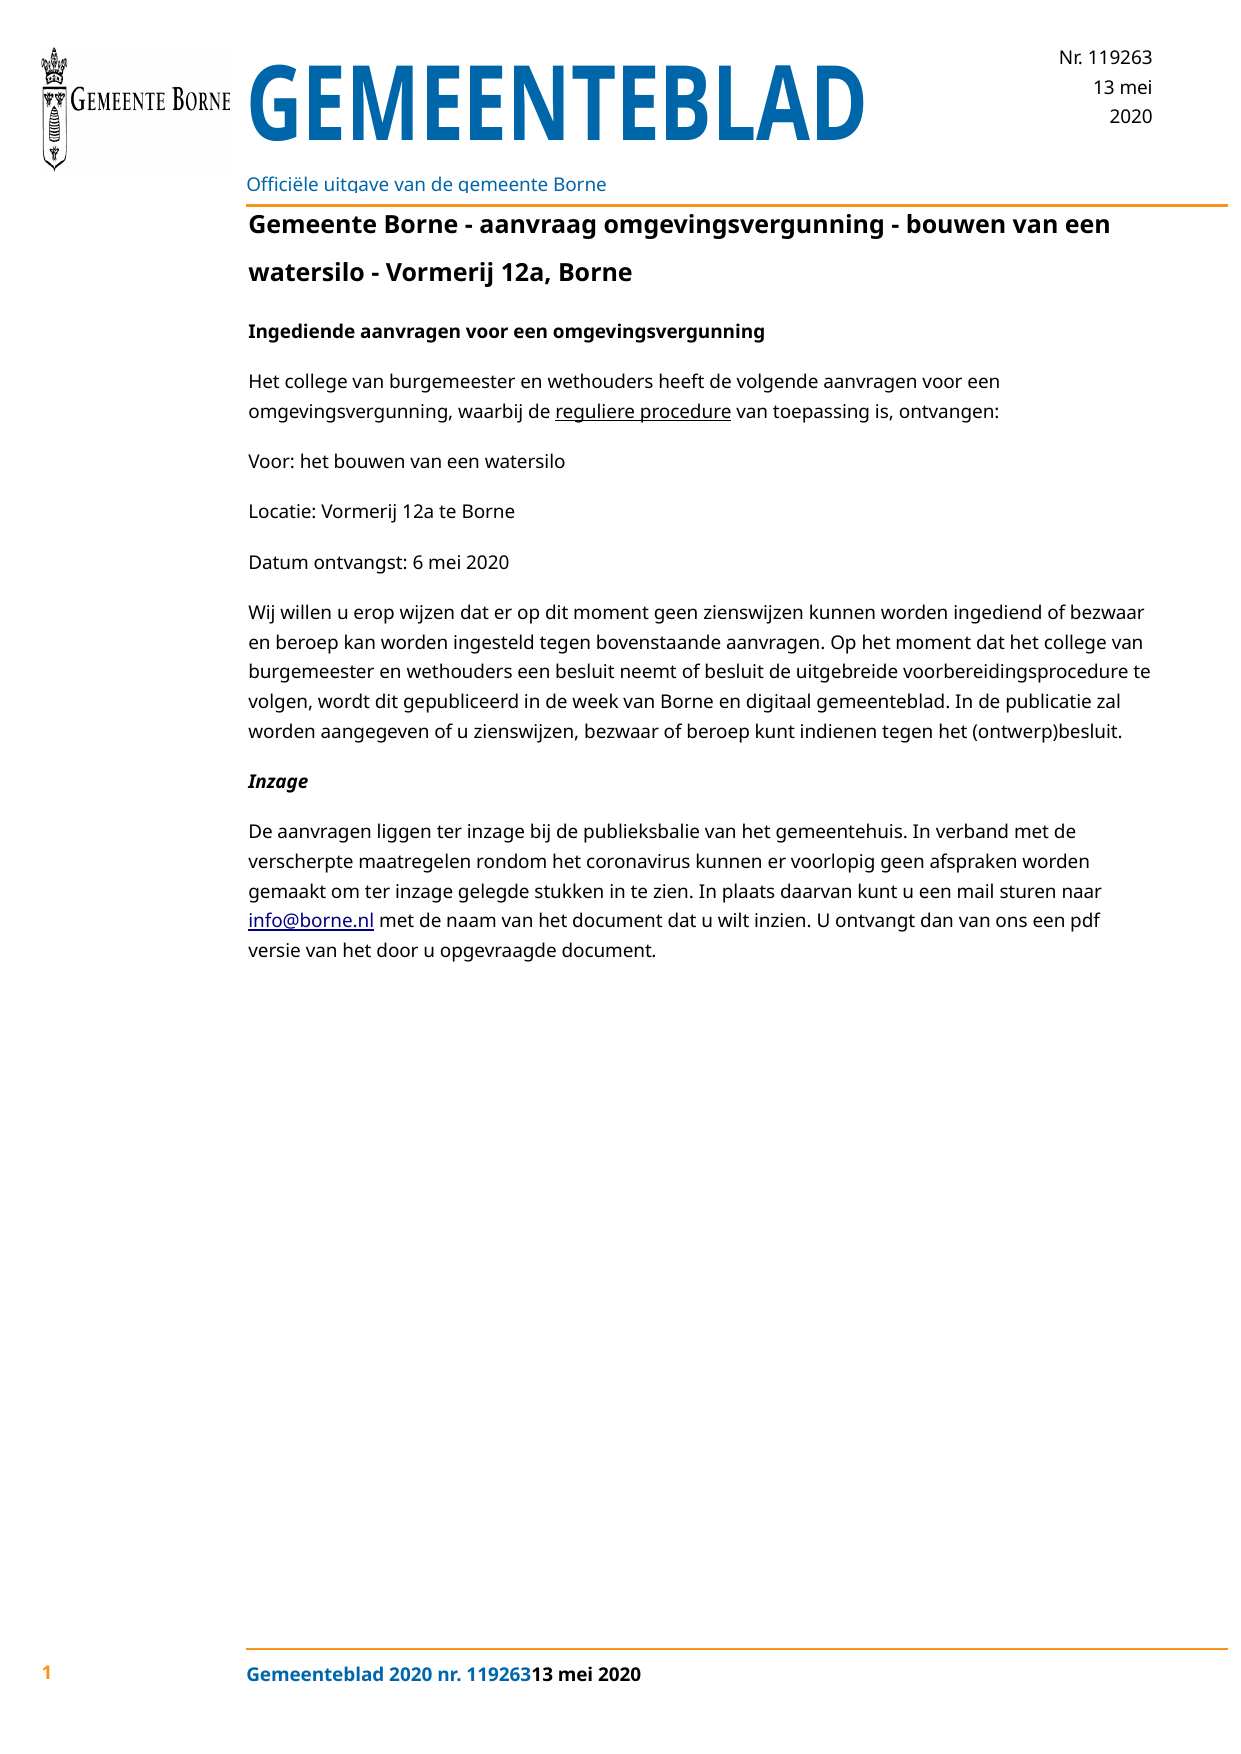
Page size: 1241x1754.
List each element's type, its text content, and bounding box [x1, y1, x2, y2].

text Ingediende aanvragen voor een omgevingsvergunning [248, 318, 1152, 344]
text Datum ontvangst: 6 mei 2020 [248, 549, 1152, 575]
text Wij willen u erop wijzen dat er op dit moment geen zienswijzen kunnen worden ingediend of bezwaar en beroep kan worden ingesteld tegen bovenstaande aanvragen. Op het moment dat het college van burgemeester en wethouders een besluit neemt of besluit de uitgebreide voorbereidingsprocedure te volgen, wordt dit gepubliceerd in de week van Borne en digitaal gemeenteblad. In de publicatie zal worden aangegeven of u zienswijzen, bezwaar of beroep kunt indienen tegen het (ontwerp)besluit. [248, 599, 1152, 744]
picture [41, 47, 231, 172]
text Het college van burgemeester en wethouders heeft de volgende aanvragen voor een omgevingsvergunning, waarbij de reguliere procedure van toepassing is, ontvangen: [248, 368, 1152, 424]
text Locatie: Vormerij 12a te Borne [248, 499, 1152, 524]
text De aanvragen liggen ter inzage bij de publieksbalie van het gemeentehuis. In verband met de verscherpte maatregelen rondom het coronavirus kunnen er voorlopig geen afspraken worden gemaakt om ter inzage gelegde stukken in te zien. In plaats daarvan kunt u een mail sturen naar info@borne.nl met de naam van het document dat u wilt inzien. U ontvangt dan van ons een pdf versie van het door u opgevraagde document. [248, 819, 1152, 963]
text Inzage [248, 768, 1152, 794]
text Voor: het bouwen van een watersilo [248, 448, 1152, 474]
text Gemeente Borne - aanvraag omgevingsvergunning - bouwen van een watersilo - Vormerij 12a, Borne [248, 207, 1152, 288]
